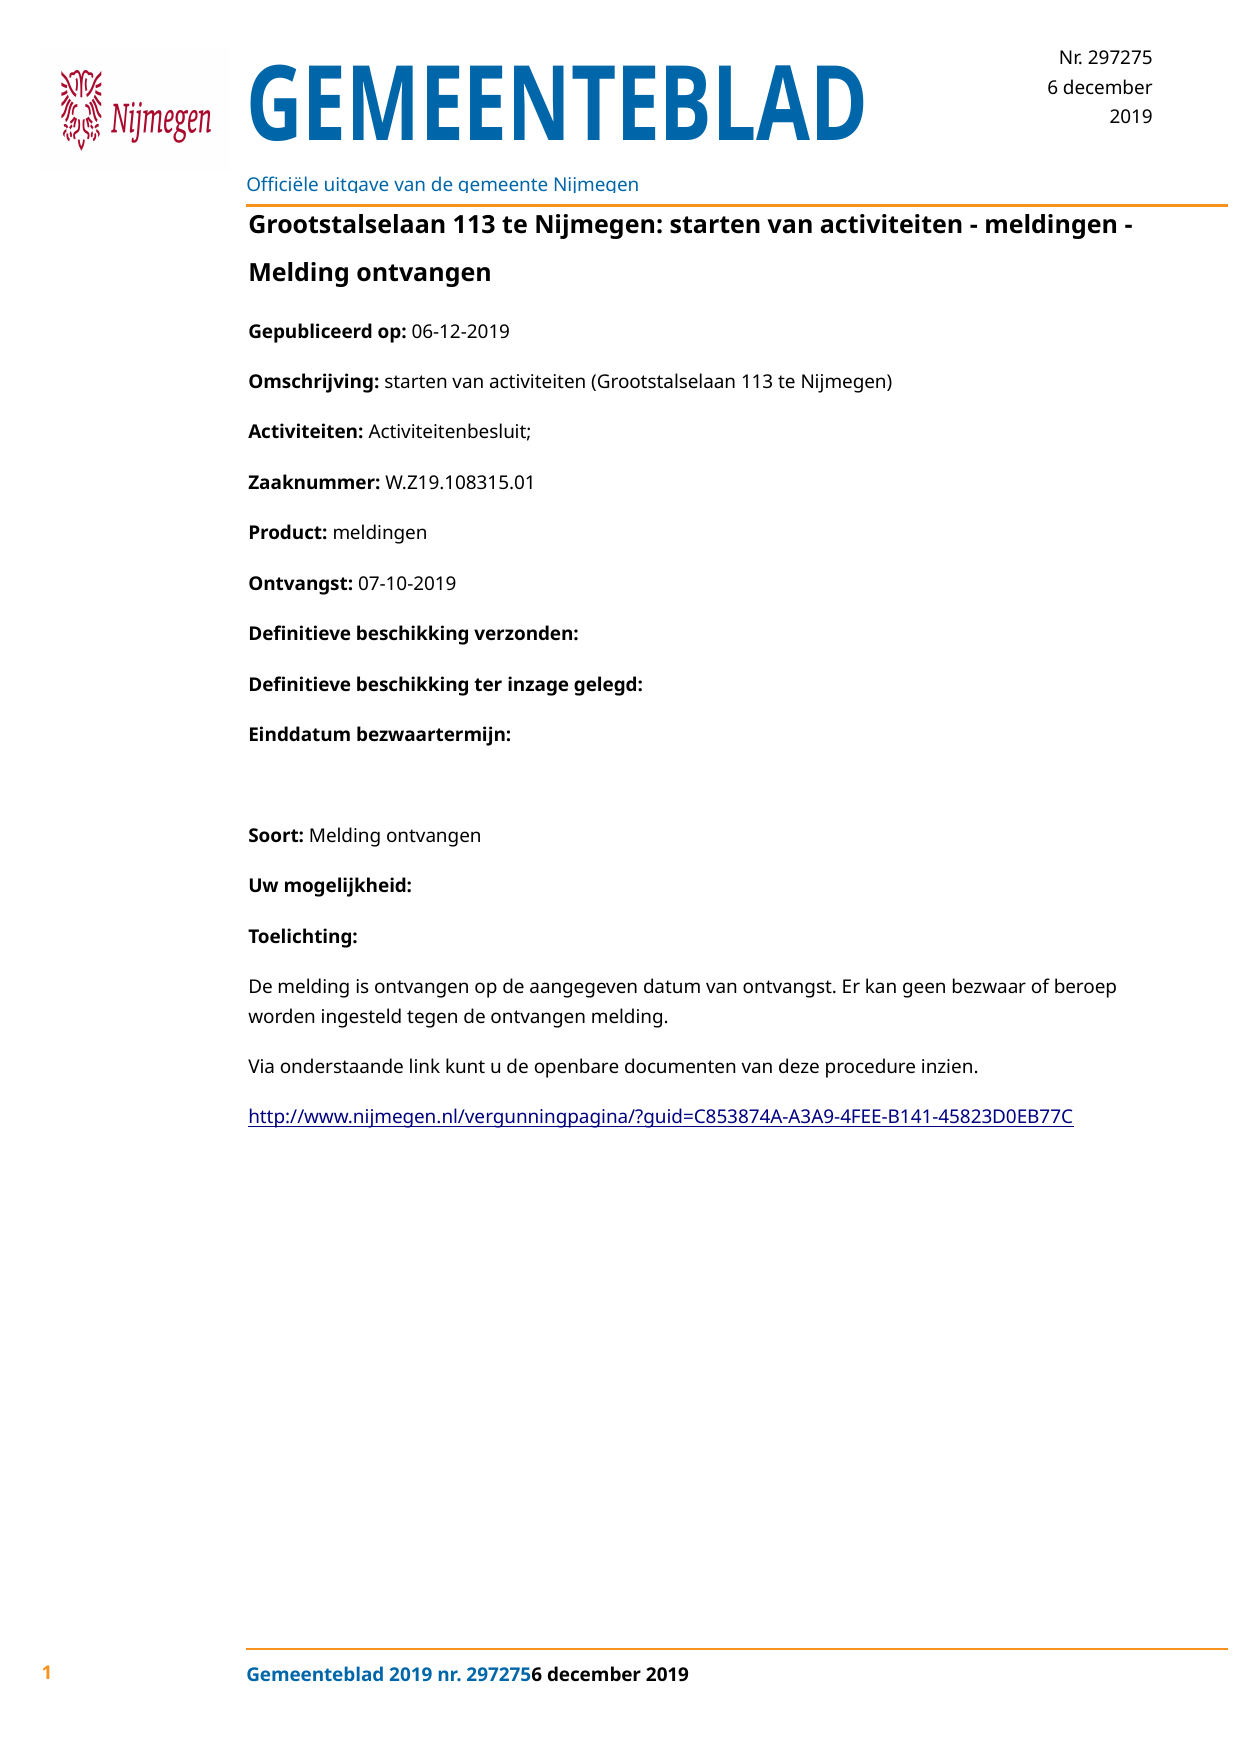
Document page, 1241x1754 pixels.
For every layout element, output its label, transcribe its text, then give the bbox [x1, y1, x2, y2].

text Definitieve beschikking verzonden: [248, 620, 1152, 646]
text Product: meldingen [248, 519, 1152, 545]
text Ontvangst: 07-10-2019 [248, 570, 1152, 596]
text De melding is ontvangen op de aangegeven datum van ontvangst. Er kan geen bezwaar of beroep worden ingesteld tegen de ontvangen melding. [248, 973, 1152, 1029]
text Toelichting: [248, 923, 1152, 949]
text http://www.nijmegen.nl/vergunningpagina/?guid=C853874A-A3A9-4FEE-B141-45823D0EB77C [248, 1104, 1152, 1129]
picture [41, 47, 231, 172]
text Activiteiten: Activiteitenbesluit; [248, 419, 1152, 444]
text Gepubliceerd op: 06-12-2019 [248, 318, 1152, 344]
text Grootstalselaan 113 te Nijmegen: starten van activiteiten - meldingen - Melding ontvangen [248, 207, 1152, 288]
text Via onderstaande link kunt u de openbare documenten van deze procedure inzien. [248, 1053, 1152, 1079]
text Einddatum bezwaartermijn: [248, 721, 1152, 747]
text Uw mogelijkheid: [248, 872, 1152, 898]
text Omschrijving: starten van activiteiten (Grootstalselaan 113 te Nijmegen) [248, 368, 1152, 394]
text Soort: Melding ontvangen [248, 822, 1152, 848]
text Definitieve beschikking ter inzage gelegd: [248, 671, 1152, 697]
text Zaaknummer: W.Z19.108315.01 [248, 469, 1152, 495]
